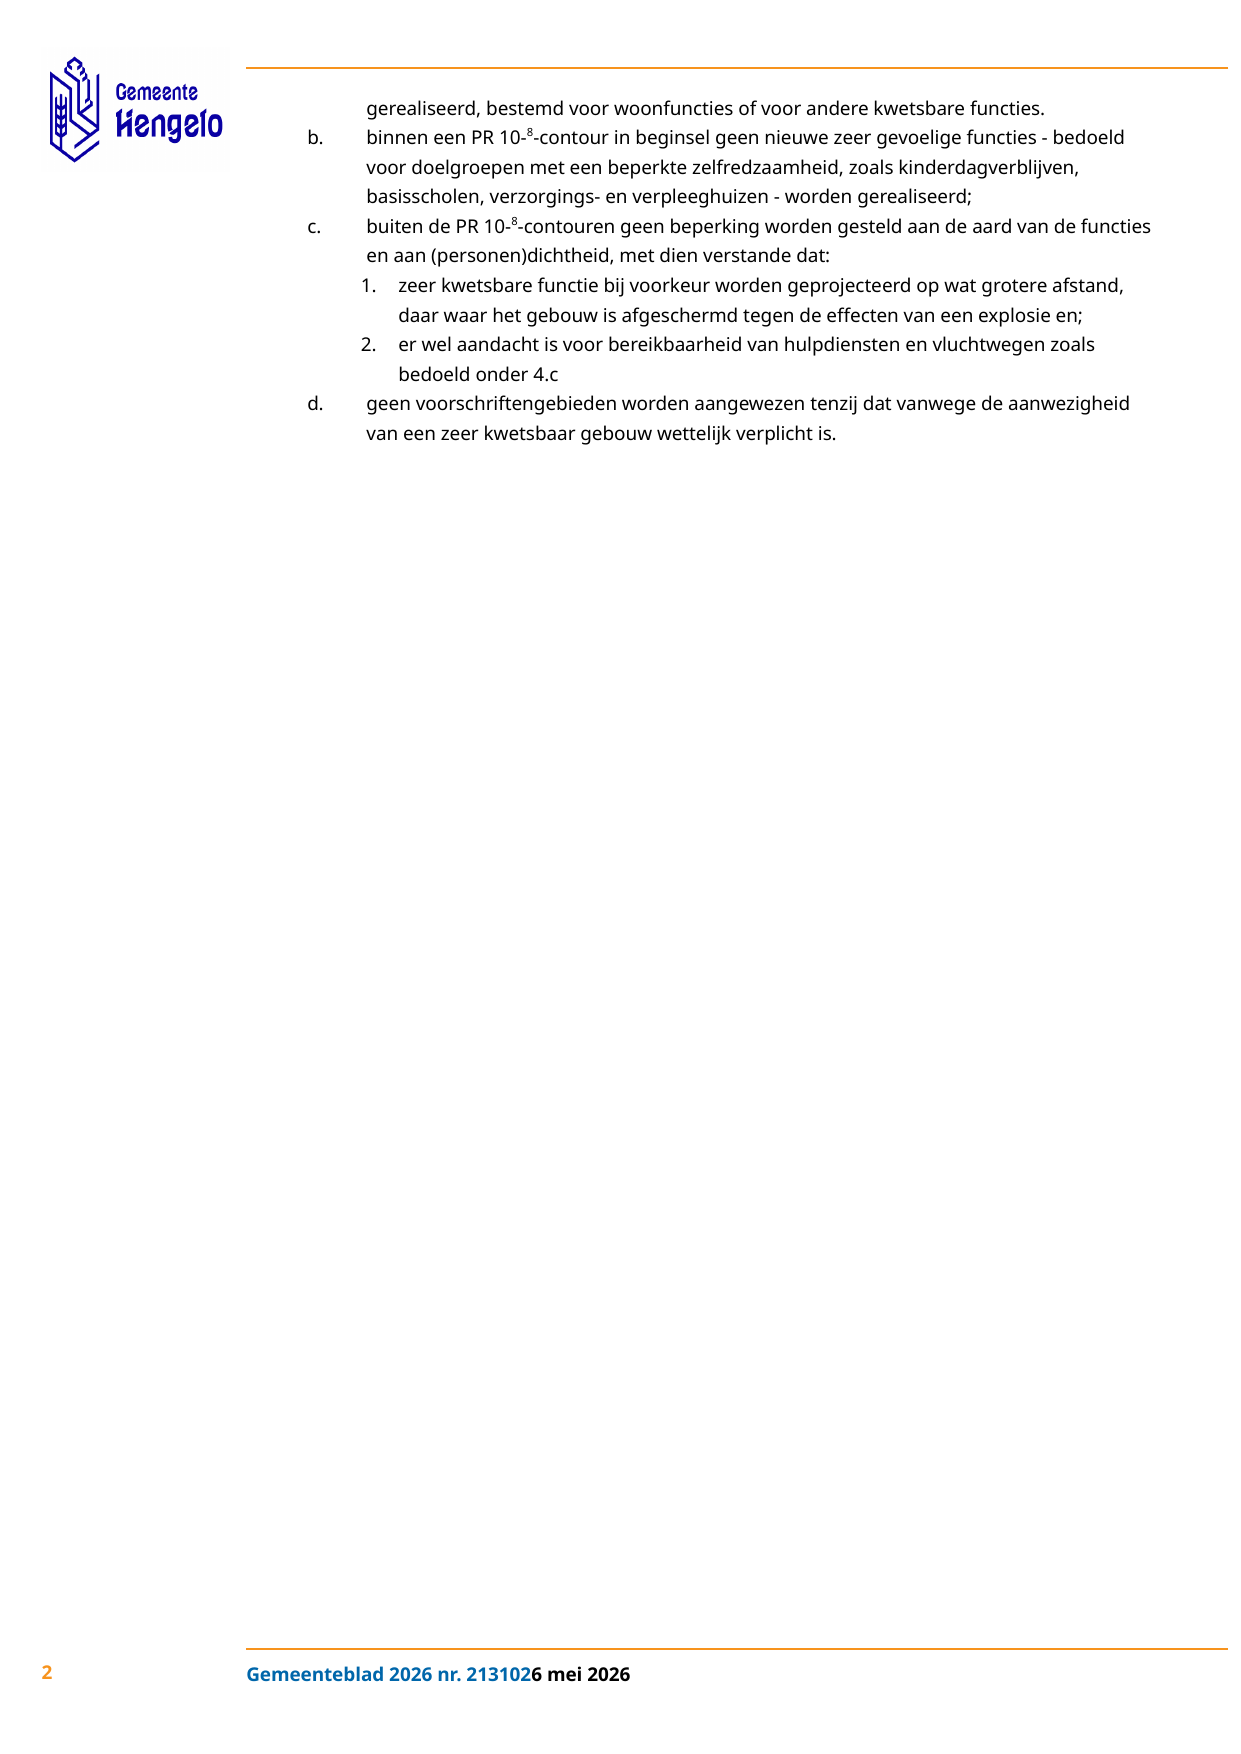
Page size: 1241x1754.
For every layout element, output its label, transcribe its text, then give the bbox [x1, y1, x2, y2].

list buiten de PR 10-8-contouren geen beperking worden gesteld aan de aard van de functies en aan (personen)dichtheid, met dien verstande dat: [307, 213, 1152, 268]
list zeer kwetsbare functie bij voorkeur worden geprojecteerd op wat grotere afstand, daar waar het gebouw is afgeschermd tegen de effecten van een explosie en; [361, 272, 1152, 328]
list er wel aandacht is voor bereikbaarheid van hulpdiensten en vluchtwegen zoals bedoeld onder 4.c [361, 331, 1152, 387]
picture [41, 47, 231, 172]
list geen voorschriftengebieden worden aangewezen tenzij dat vanwege de aanwezigheid van een zeer kwetsbaar gebouw wettelijk verplicht is. [307, 391, 1152, 446]
list binnen een PR 10-8-contour in beginsel geen nieuwe zeer gevoelige functies - bedoeld voor doelgroepen met een beperkte zelfredzaamheid, zoals kinderdagverblijven, basisscholen, verzorgings- en verpleeghuizen - worden gerealiseerd; [307, 124, 1152, 209]
list gerealiseerd, bestemd voor woonfuncties of voor andere kwetsbare functies. [307, 95, 1152, 121]
